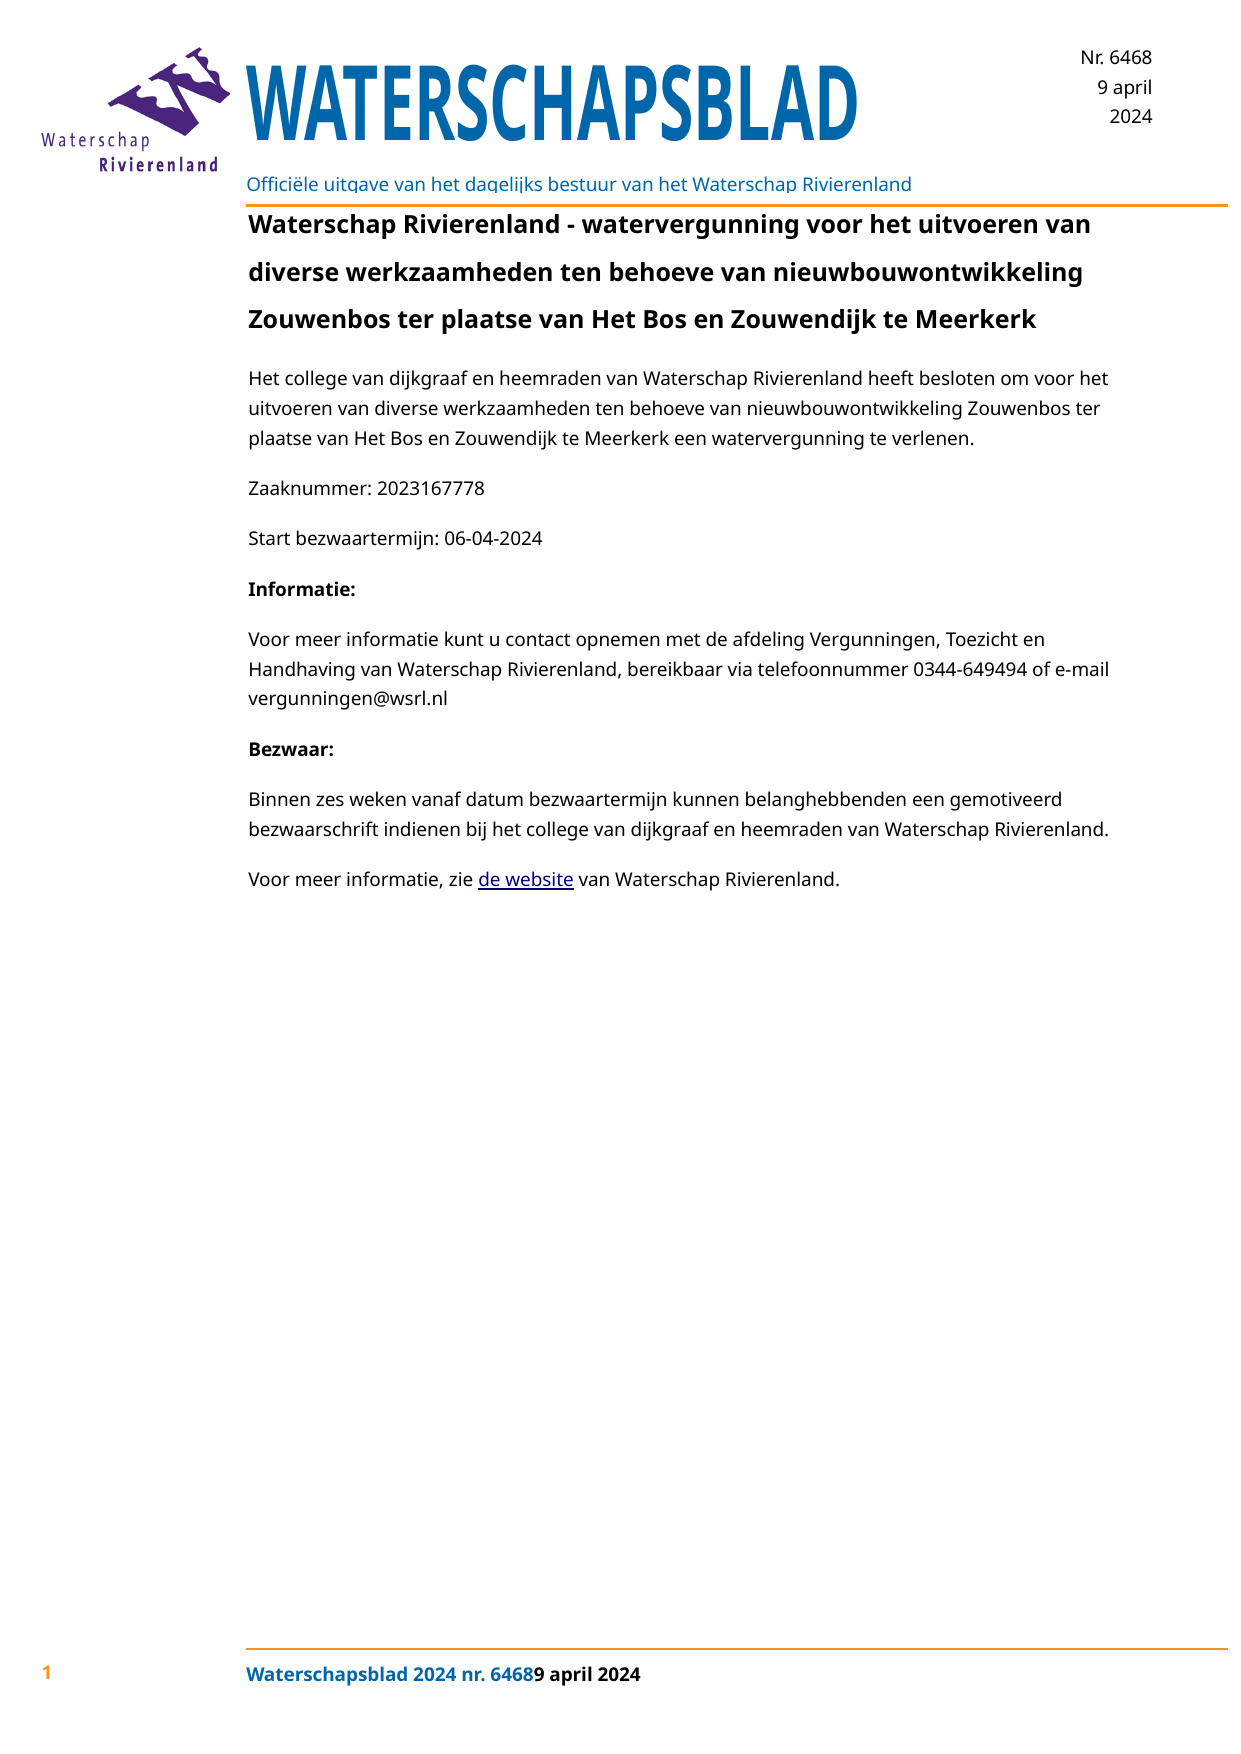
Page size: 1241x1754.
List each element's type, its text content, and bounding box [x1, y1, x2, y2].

text Voor meer informatie kunt u contact opnemen met de afdeling Vergunningen, Toezicht en Handhaving van Waterschap Rivierenland, bereikbaar via telefoonnummer 0344-649494 of e-mail vergunningen@wsrl.nl [248, 626, 1152, 711]
text Bezwaar: [248, 736, 1152, 762]
text Voor meer informatie, zie de website van Waterschap Rivierenland. [248, 866, 1152, 892]
text Start bezwaartermijn: 06-04-2024 [248, 526, 1152, 551]
text Zaaknummer: 2023167778 [248, 475, 1152, 501]
text Het college van dijkgraaf en heemraden van Waterschap Rivierenland heeft besloten om voor het uitvoeren van diverse werkzaamheden ten behoeve van nieuwbouwontwikkeling Zouwenbos ter plaatse van Het Bos en Zouwendijk te Meerkerk een watervergunning te verlenen. [248, 366, 1152, 450]
text Waterschap Rivierenland - watervergunning voor het uitvoeren van diverse werkzaamheden ten behoeve van nieuwbouwontwikkeling Zouwenbos ter plaatse van Het Bos en Zouwendijk te Meerkerk [248, 207, 1152, 336]
text Informatie: [248, 576, 1152, 602]
picture [41, 47, 231, 172]
text Binnen zes weken vanaf datum bezwaartermijn kunnen belanghebbenden een gemotiveerd bezwaarschrift indienen bij het college van dijkgraaf en heemraden van Waterschap Rivierenland. [248, 786, 1152, 842]
